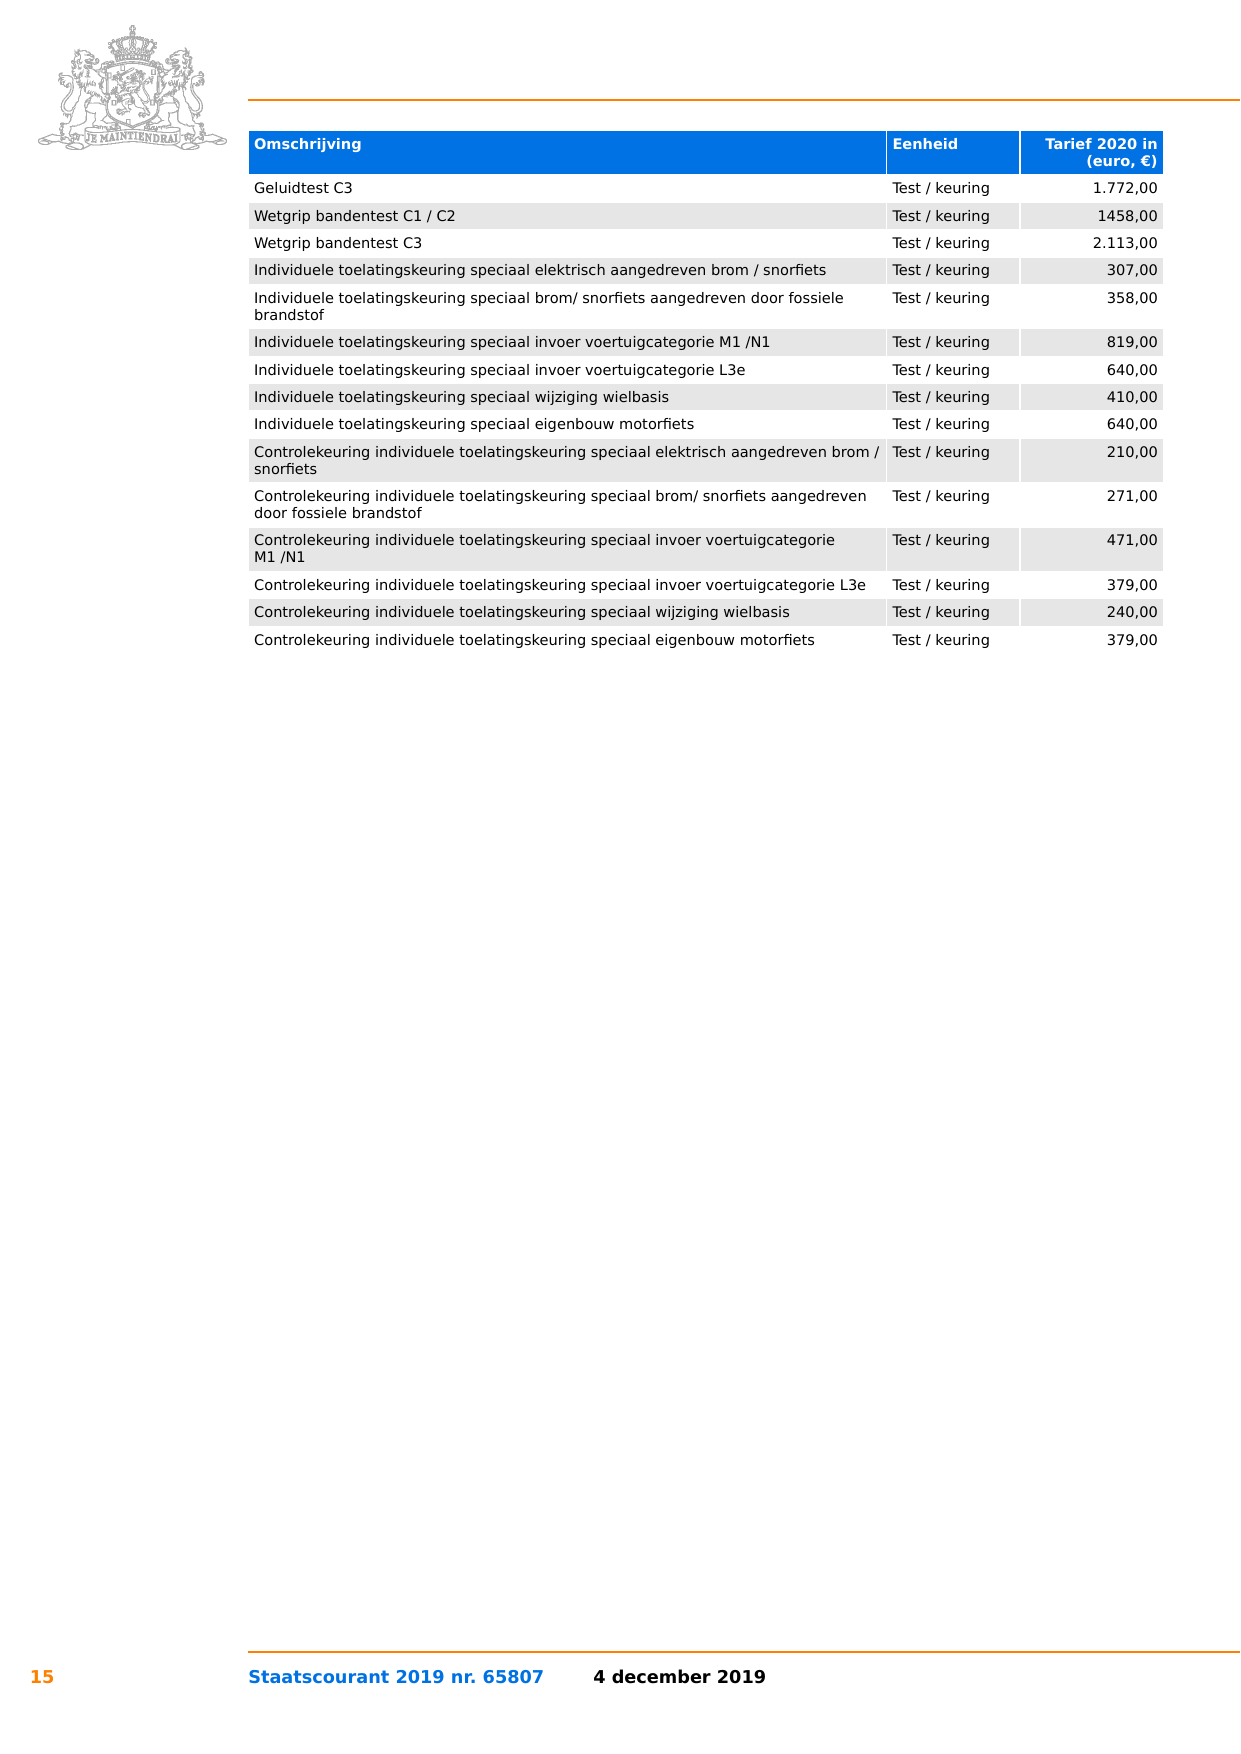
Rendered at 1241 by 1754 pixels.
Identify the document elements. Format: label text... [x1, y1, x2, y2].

table_cell 640,00 [1021, 411, 1163, 438]
table_cell 2.113,00 [1021, 230, 1163, 256]
table_cell Test / keuring [887, 528, 1019, 571]
table_cell Geluidtest C3 [249, 175, 886, 202]
table_cell Test / keuring [887, 357, 1019, 383]
table_cell Test / keuring [887, 627, 1019, 653]
table_cell Test / keuring [887, 258, 1019, 284]
table_header Omschrijving [249, 131, 886, 174]
table_cell 210,00 [1021, 439, 1163, 482]
table_cell 240,00 [1021, 599, 1163, 626]
table_cell Wetgrip bandentest C1 / C2 [249, 203, 886, 229]
table_cell 640,00 [1021, 357, 1163, 383]
table_cell 307,00 [1021, 258, 1163, 284]
table_cell Test / keuring [887, 599, 1019, 626]
table_cell Controlekeuring individuele toelatingskeuring speciaal invoer voertuigcategorie M1 /N1 [249, 528, 886, 571]
table_cell Individuele toelatingskeuring speciaal invoer voertuigcategorie L3e [249, 357, 886, 383]
table_cell 358,00 [1021, 285, 1163, 328]
table_cell Controlekeuring individuele toelatingskeuring speciaal wijziging wielbasis [249, 599, 886, 626]
table_cell Individuele toelatingskeuring speciaal wijziging wielbasis [249, 384, 886, 410]
table_cell 410,00 [1021, 384, 1163, 410]
table_cell 1.772,00 [1021, 175, 1163, 202]
table_cell Test / keuring [887, 411, 1019, 438]
table_cell Controlekeuring individuele toelatingskeuring speciaal brom/ snorfiets aangedreven door fossiele brandstof [249, 483, 886, 527]
table_cell Individuele toelatingskeuring speciaal elektrisch aangedreven brom / snorfiets [249, 258, 886, 284]
table_cell Controlekeuring individuele toelatingskeuring speciaal elektrisch aangedreven brom / snorfiets [249, 439, 886, 482]
table_cell Individuele toelatingskeuring speciaal eigenbouw motorfiets [249, 411, 886, 438]
table_cell 379,00 [1021, 572, 1163, 598]
table_cell Test / keuring [887, 439, 1019, 482]
table_cell 379,00 [1021, 627, 1163, 653]
table_cell Test / keuring [887, 203, 1019, 229]
table_cell Test / keuring [887, 230, 1019, 256]
table_cell 819,00 [1021, 329, 1163, 356]
table_cell Test / keuring [887, 175, 1019, 202]
table_cell 471,00 [1021, 528, 1163, 571]
table_cell Test / keuring [887, 285, 1019, 328]
table_cell 1458,00 [1021, 203, 1163, 229]
picture [38, 25, 227, 150]
table_cell Controlekeuring individuele toelatingskeuring speciaal eigenbouw motorfiets [249, 627, 886, 653]
table_cell Individuele toelatingskeuring speciaal invoer voertuigcategorie M1 /N1 [249, 329, 886, 356]
table_cell Test / keuring [887, 329, 1019, 356]
table_cell Test / keuring [887, 384, 1019, 410]
table_header Eenheid [887, 131, 1019, 174]
table_cell Test / keuring [887, 572, 1019, 598]
table_cell Controlekeuring individuele toelatingskeuring speciaal invoer voertuigcategorie L3e [249, 572, 886, 598]
table_cell Wetgrip bandentest C3 [249, 230, 886, 256]
table_header Tarief 2020 in (euro, €) [1021, 131, 1163, 174]
table_cell 271,00 [1021, 483, 1163, 527]
table_cell Individuele toelatingskeuring speciaal brom/ snorfiets aangedreven door fossiele brandstof [249, 285, 886, 328]
table_cell Test / keuring [887, 483, 1019, 527]
